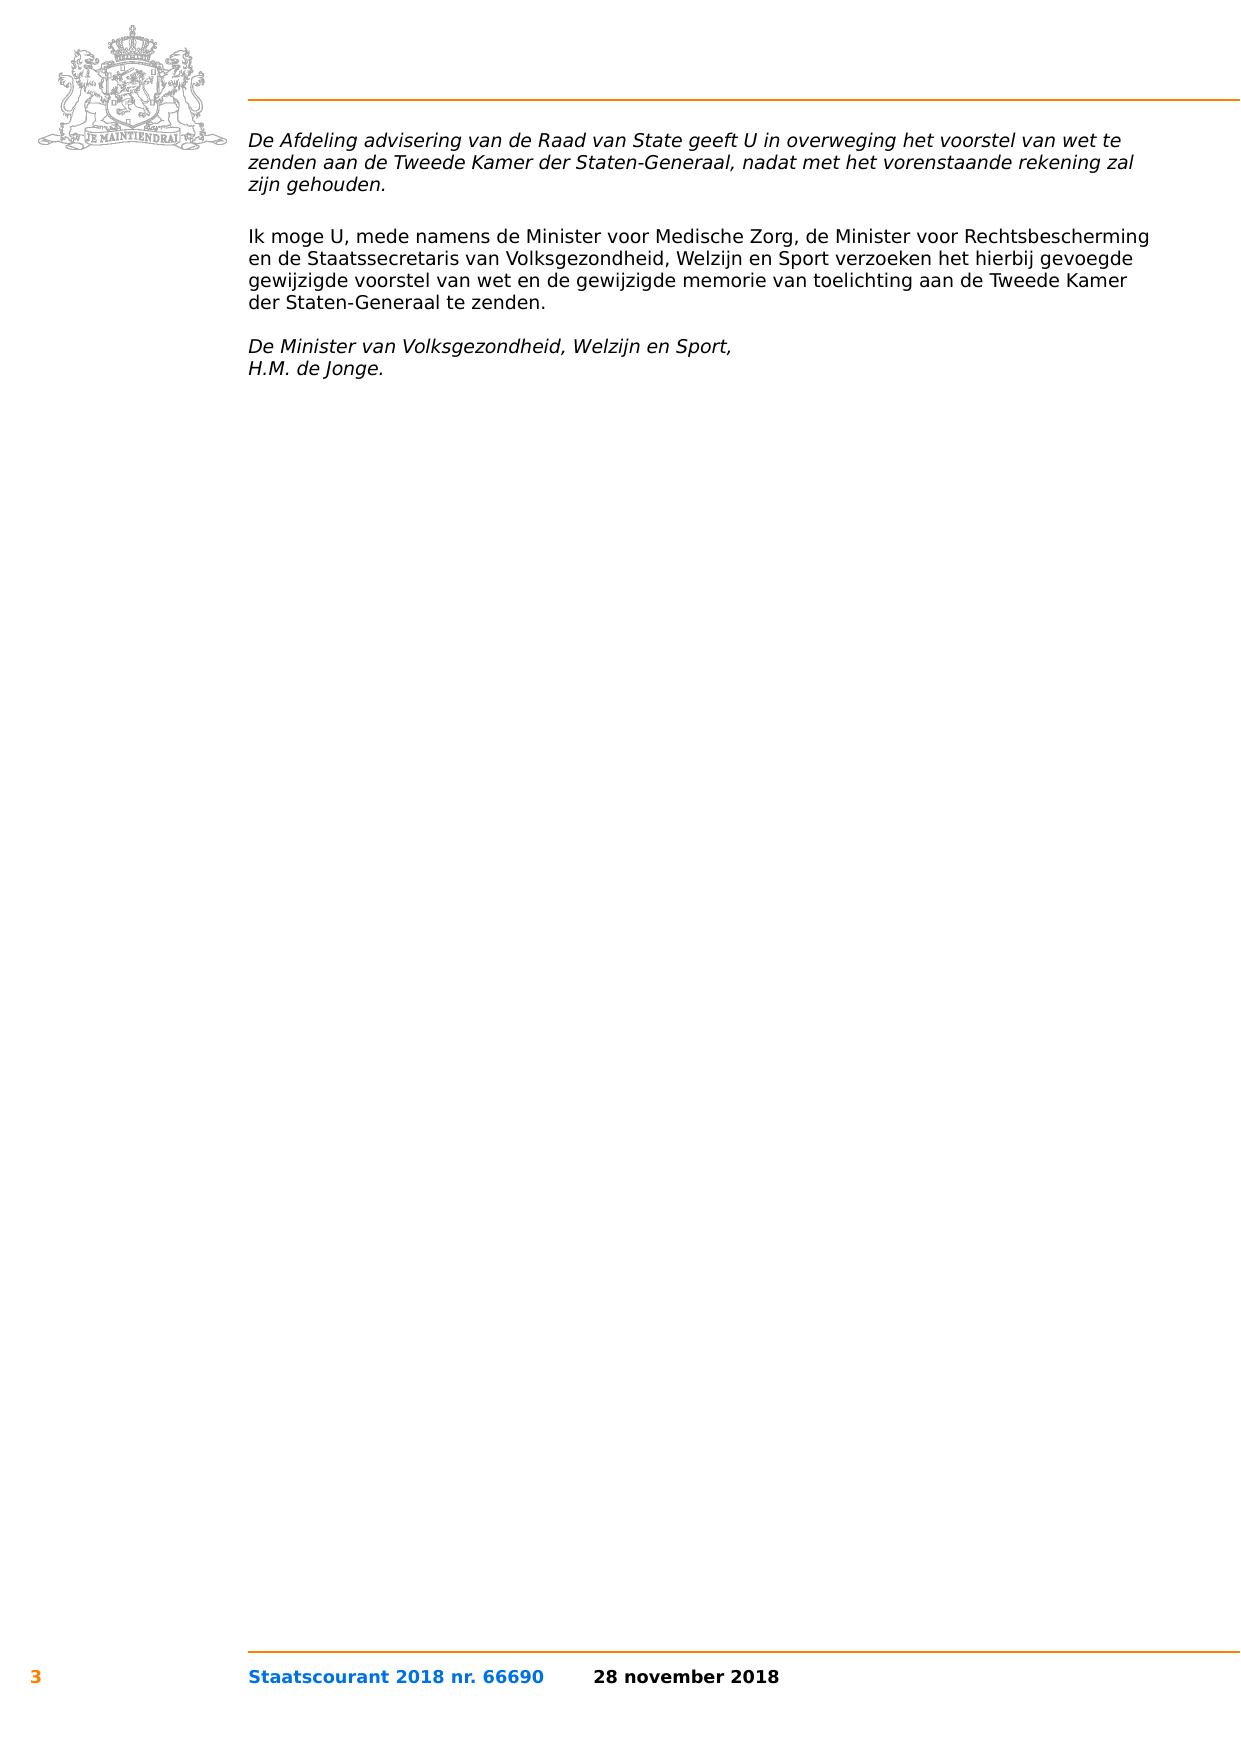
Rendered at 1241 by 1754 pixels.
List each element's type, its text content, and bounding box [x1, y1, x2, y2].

text De Afdeling advisering van de Raad van State geeft U in overweging het voorstel van wet te zenden aan de Tweede Kamer der Staten-Generaal, nadat met het vorenstaande rekening zal zijn gehouden. [248, 130, 1163, 196]
text Ik moge U, mede namens de Minister voor Medische Zorg, de Minister voor Rechtsbescherming en de Staatssecretaris van Volksgezondheid, Welzijn en Sport verzoeken het hierbij gevoegde gewijzigde voorstel van wet en de gewijzigde memorie van toelichting aan de Tweede Kamer der Staten-Generaal te zenden. [248, 226, 1163, 314]
picture [38, 25, 227, 150]
text De Minister van Volksgezondheid, Welzijn en Sport, H.M. de Jonge. [248, 336, 1163, 379]
